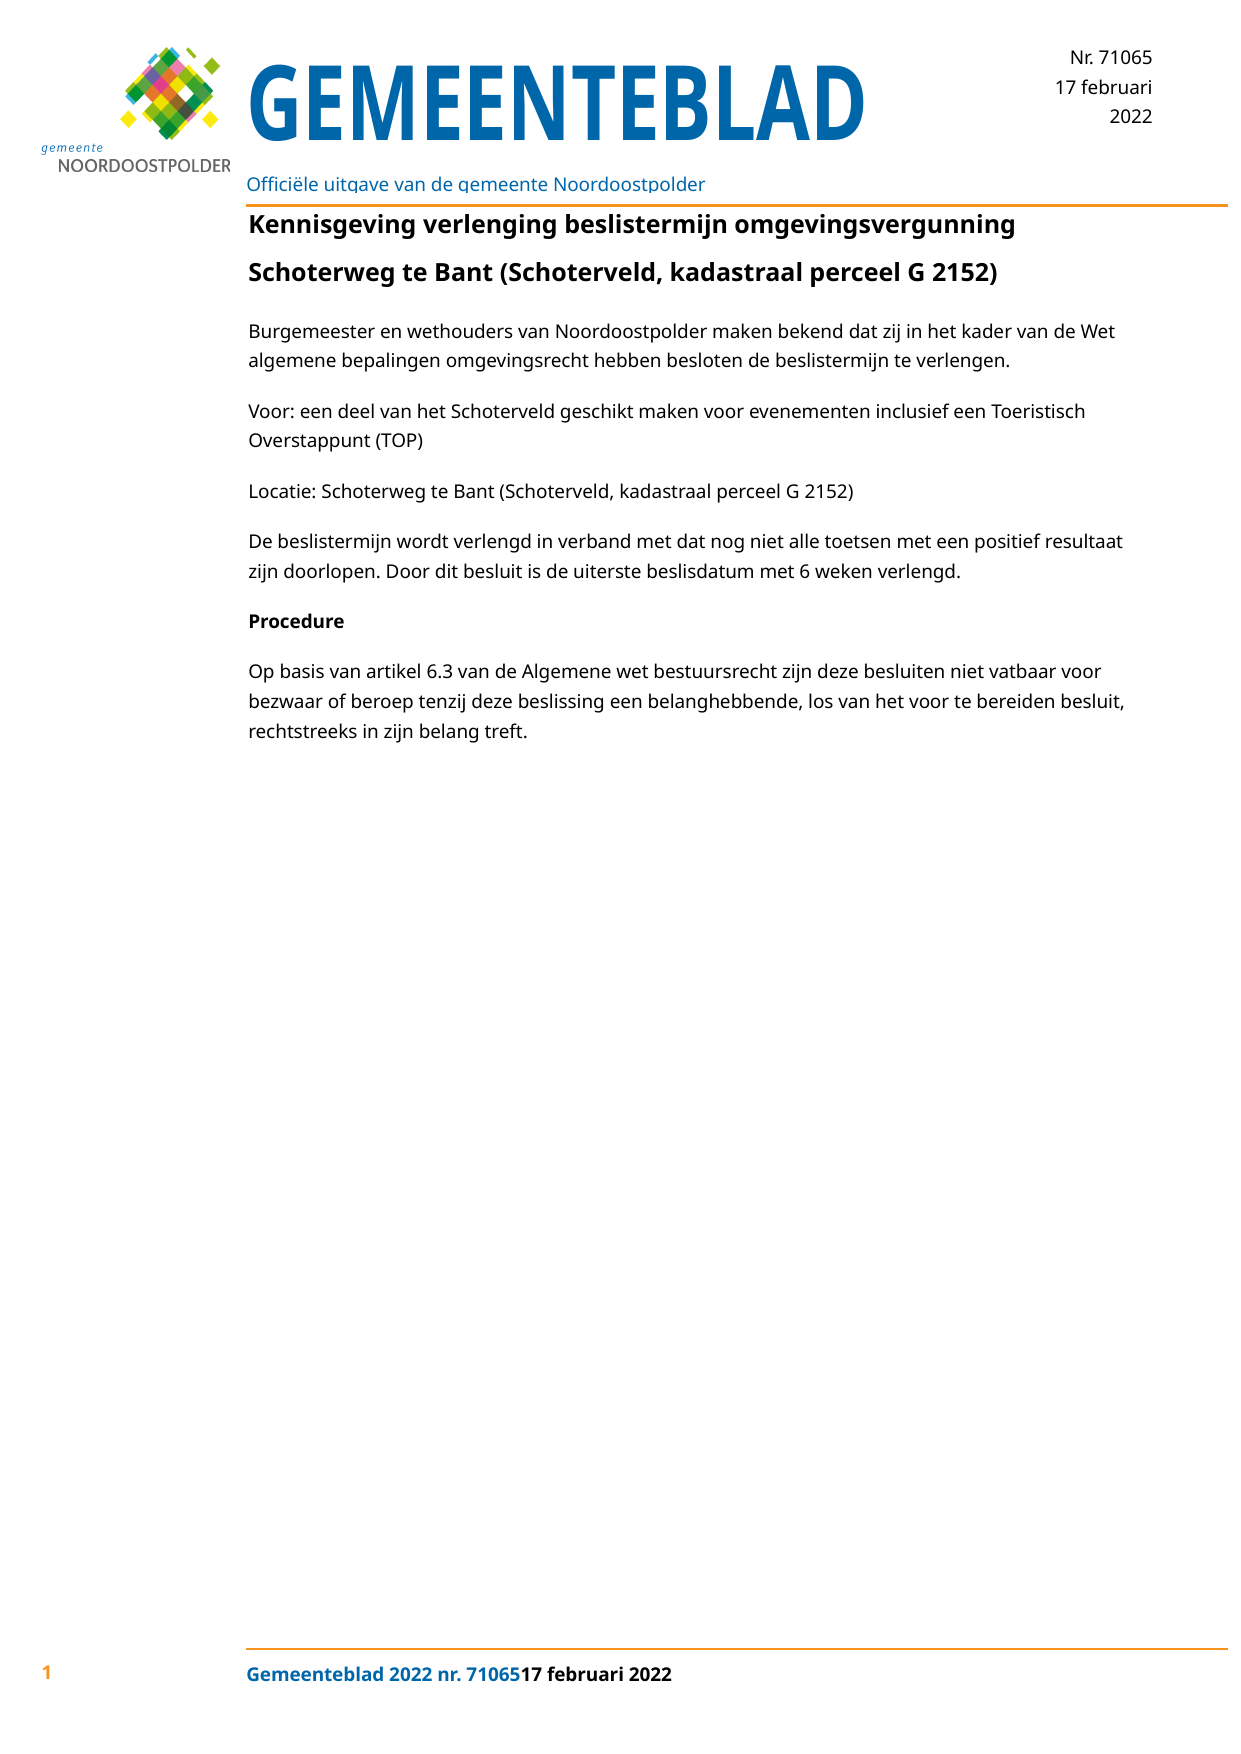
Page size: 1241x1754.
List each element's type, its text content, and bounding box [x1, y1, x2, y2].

text De beslistermijn wordt verlengd in verband met​ ​​dat nog niet alle toetsen met een positief resultaat zijn doorlopen. Door dit besluit is de uiterste beslisdatum met 6 weken verlengd. [248, 528, 1152, 584]
text Procedure [248, 608, 1152, 634]
text Burgemeester en wethouders van Noordoostpolder maken bekend dat zij in het kader van de Wet algemene bepalingen omgevingsrecht hebben besloten de beslistermijn te verlengen. [248, 318, 1152, 373]
text Op basis van artikel 6.3 van de Algemene wet bestuursrecht zijn deze besluiten niet vatbaar voor bezwaar of beroep tenzij deze beslissing een belanghebbende, los van het voor te bereiden besluit, rechtstreeks in zijn belang treft. [248, 659, 1152, 744]
text Kennisgeving verlenging beslistermijn omgevingsvergunning Schoterweg te Bant (Schoterveld, kadastraal perceel G 2152) [248, 207, 1152, 288]
text Locatie: Schoterweg te Bant (Schoterveld, kadastraal perceel G 2152) [248, 478, 1152, 504]
text Voor: een deel van het Schoterveld geschikt maken voor evenementen inclusief een Toeristisch Overstappunt (TOP) [248, 398, 1152, 453]
picture [41, 47, 231, 172]
